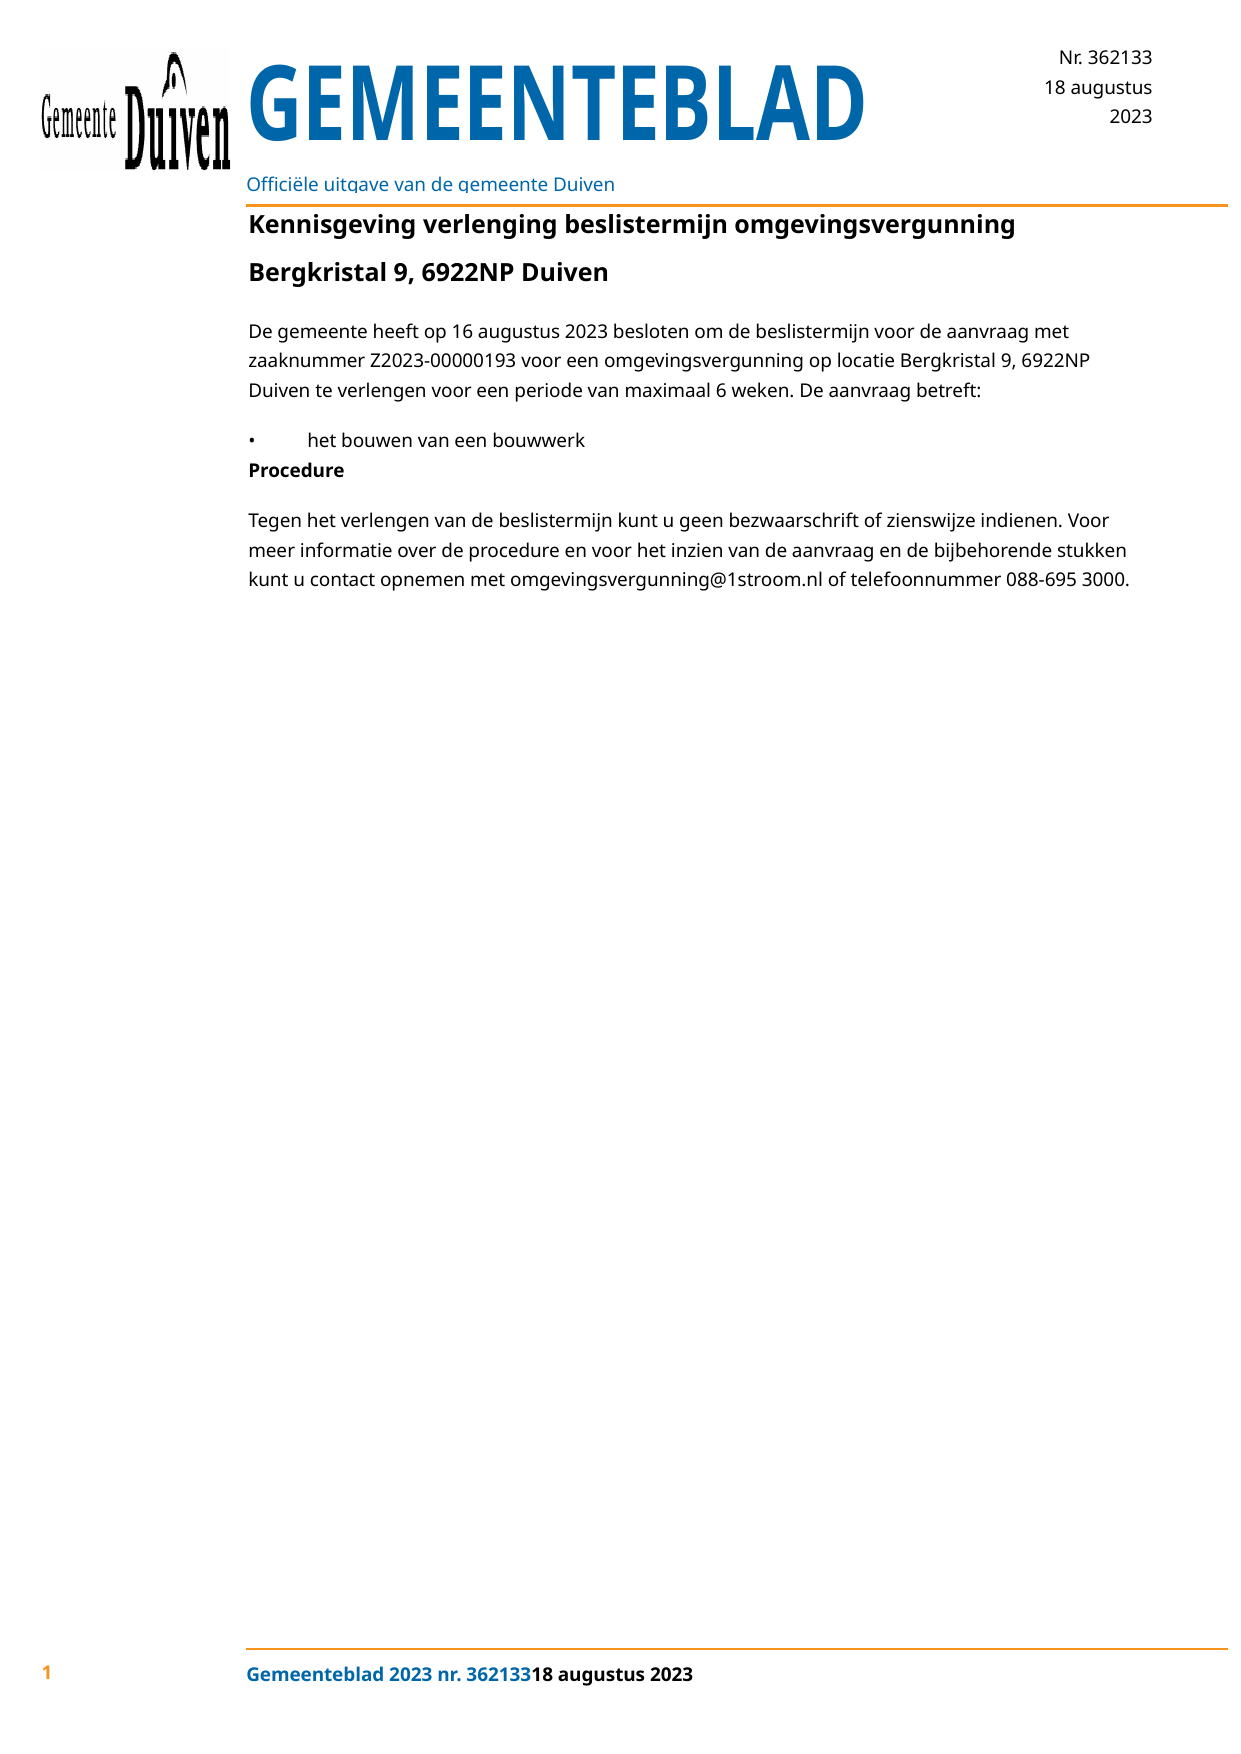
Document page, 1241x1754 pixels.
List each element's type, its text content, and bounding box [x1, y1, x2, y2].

text Tegen het verlengen van de beslistermijn kunt u geen bezwaarschrift of zienswijze indienen. Voor meer informatie over de procedure en voor het inzien van de aanvraag en de bijbehorende stukken kunt u contact opnemen met omgevingsvergunning@1stroom.nl of telefoonnummer 088-695 3000. [248, 507, 1152, 592]
picture [41, 47, 231, 172]
list het bouwen van een bouwwerk [248, 427, 1152, 453]
text De gemeente heeft op 16 augustus 2023 besloten om de beslistermijn voor de aanvraag met zaaknummer Z2023-00000193 voor een omgevingsvergunning op locatie Bergkristal 9, 6922NP Duiven te verlengen voor een periode van maximaal 6 weken. De aanvraag betreft: [248, 318, 1152, 403]
text Procedure [248, 457, 1152, 483]
text Kennisgeving verlenging beslistermijn omgevingsvergunning Bergkristal 9, 6922NP Duiven [248, 207, 1152, 288]
